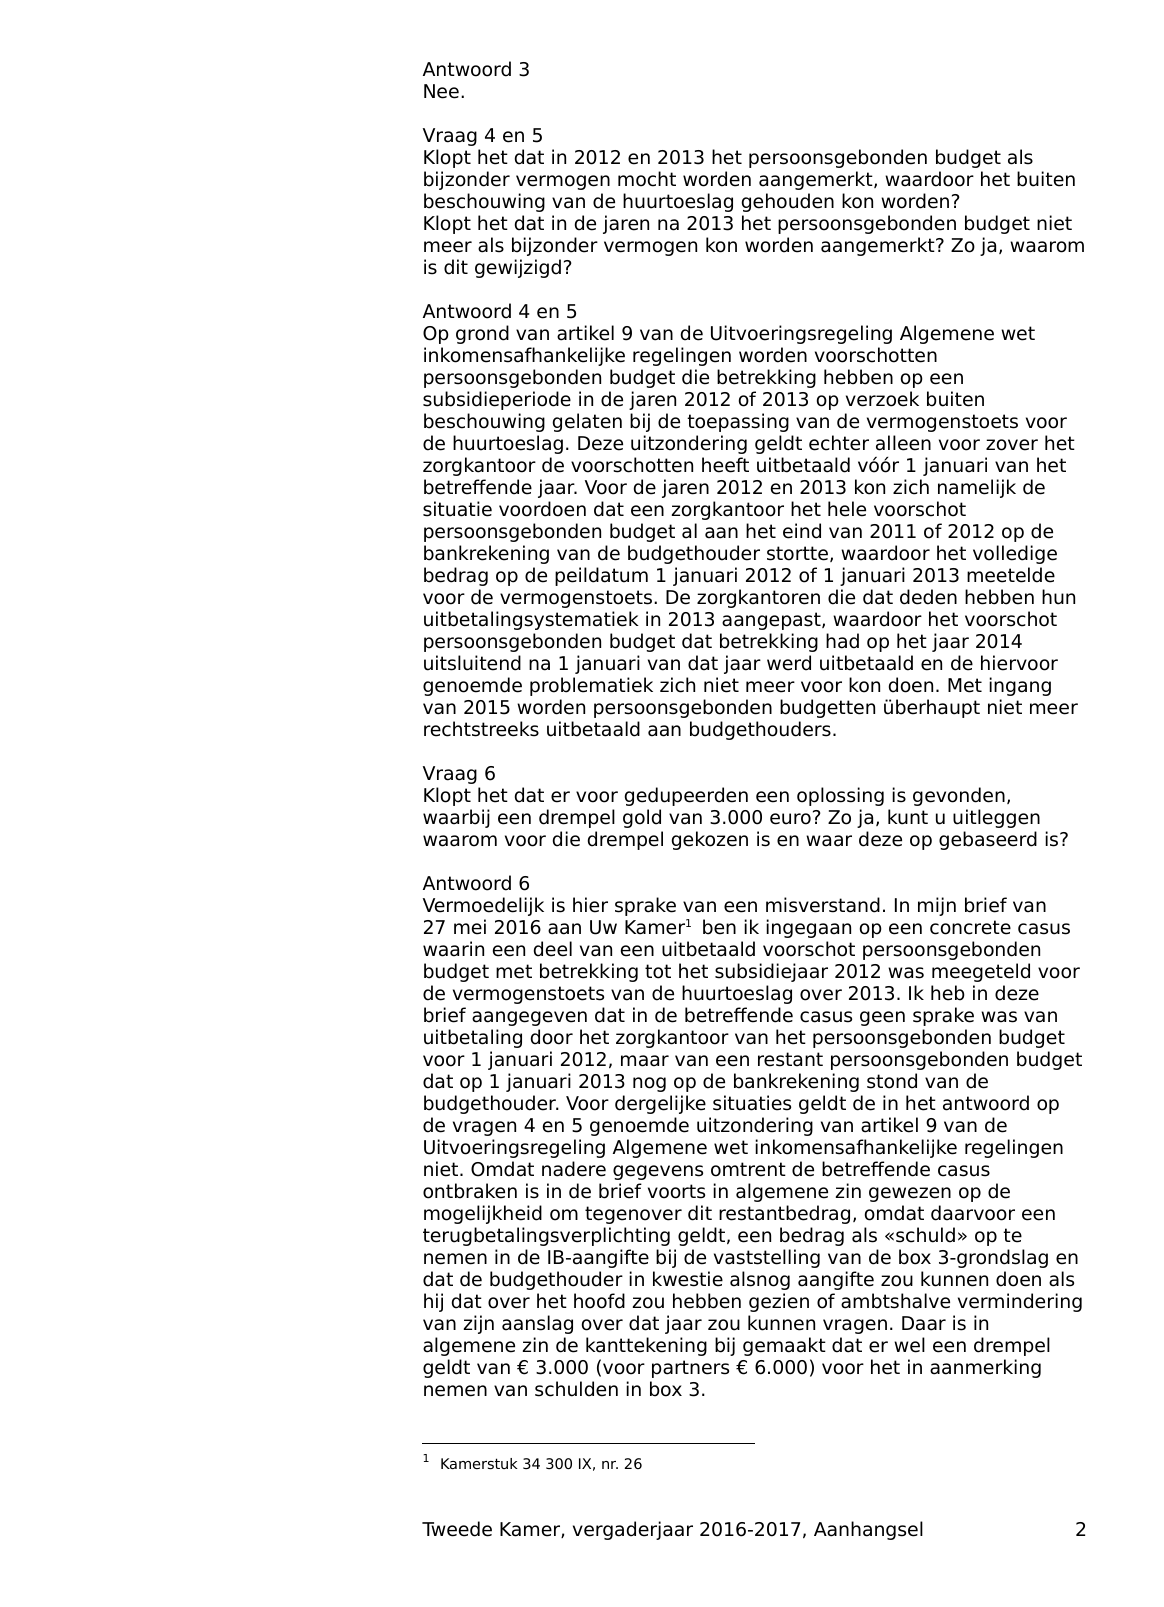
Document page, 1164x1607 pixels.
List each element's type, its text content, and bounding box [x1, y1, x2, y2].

text Antwoord 3 [422, 59, 1087, 81]
text Klopt het dat er voor gedupeerden een oplossing is gevonden, waarbij een drempel gold van 3.000 euro? Zo ja, kunt u uitleggen waarom voor die drempel gekozen is en waar deze op gebaseerd is? [422, 785, 1087, 851]
text Vermoedelijk is hier sprake van een misverstand. In mijn brief van 27 mei 2016 aan Uw Kamer ben ik ingegaan op een concrete casus waarin een deel van een uitbetaald voorschot persoonsgebonden budget met betrekking tot het subsidiejaar 2012 was meegeteld voor de vermogenstoets van de huurtoeslag over 2013. Ik heb in deze brief aangegeven dat in de betreffende casus geen sprake was van uitbetaling door het zorgkantoor van het persoonsgebonden budget voor 1 januari 2012, maar van een restant persoonsgebonden budget dat op 1 januari 2013 nog op de bankrekening stond van de budgethouder. Voor dergelijke situaties geldt de in het antwoord op de vragen 4 en 5 genoemde uitzondering van artikel 9 van de Uitvoeringsregeling Algemene wet inkomensafhankelijke regelingen niet. Omdat nadere gegevens omtrent de betreffende casus ontbraken is in de brief voorts in algemene zin gewezen op de mogelijkheid om tegenover dit restantbedrag, omdat daarvoor een terugbetalingsverplichting geldt, een bedrag als «schuld» op te nemen in de IB-aangifte bij de vaststelling van de box 3-grondslag en dat de budgethouder in kwestie alsnog aangifte zou kunnen doen als hij dat over het hoofd zou hebben gezien of ambtshalve vermindering van zijn aanslag over dat jaar zou kunnen vragen. Daar is in algemene zin de kanttekening bij gemaakt dat er wel een drempel geldt van € 3.000 (voor partners € 6.000) voor het in aanmerking nemen van schulden in box 3. [422, 895, 1087, 1401]
text Antwoord 4 en 5 [422, 301, 1087, 323]
text Klopt het dat in 2012 en 2013 het persoonsgebonden budget als bijzonder vermogen mocht worden aangemerkt, waardoor het buiten beschouwing van de huurtoeslag gehouden kon worden? [422, 147, 1087, 213]
text Klopt het dat in de jaren na 2013 het persoonsgebonden budget niet meer als bijzonder vermogen kon worden aangemerkt? Zo ja, waarom is dit gewijzigd? [422, 213, 1087, 279]
text Vraag 4 en 5 [422, 125, 1087, 147]
text Antwoord 6 [422, 873, 1087, 895]
text Kamerstuk 34 300 IX, nr. 26 [422, 1452, 1087, 1474]
text Op grond van artikel 9 van de Uitvoeringsregeling Algemene wet inkomensafhankelijke regelingen worden voorschotten persoonsgebonden budget die betrekking hebben op een subsidieperiode in de jaren 2012 of 2013 op verzoek buiten beschouwing gelaten bij de toepassing van de vermogenstoets voor de huurtoeslag. Deze uitzondering geldt echter alleen voor zover het zorgkantoor de voorschotten heeft uitbetaald vóór 1 januari van het betreffende jaar. Voor de jaren 2012 en 2013 kon zich namelijk de situatie voordoen dat een zorgkantoor het hele voorschot persoonsgebonden budget al aan het eind van 2011 of 2012 op de bankrekening van de budgethouder stortte, waardoor het volledige bedrag op de peildatum 1 januari 2012 of 1 januari 2013 meetelde voor de vermogenstoets. De zorgkantoren die dat deden hebben hun uitbetalingsystematiek in 2013 aangepast, waardoor het voorschot persoonsgebonden budget dat betrekking had op het jaar 2014 uitsluitend na 1 januari van dat jaar werd uitbetaald en de hiervoor genoemde problematiek zich niet meer voor kon doen. Met ingang van 2015 worden persoonsgebonden budgetten überhaupt niet meer rechtstreeks uitbetaald aan budgethouders. [422, 323, 1087, 741]
text Nee. [422, 81, 1087, 103]
text Vraag 6 [422, 763, 1087, 785]
